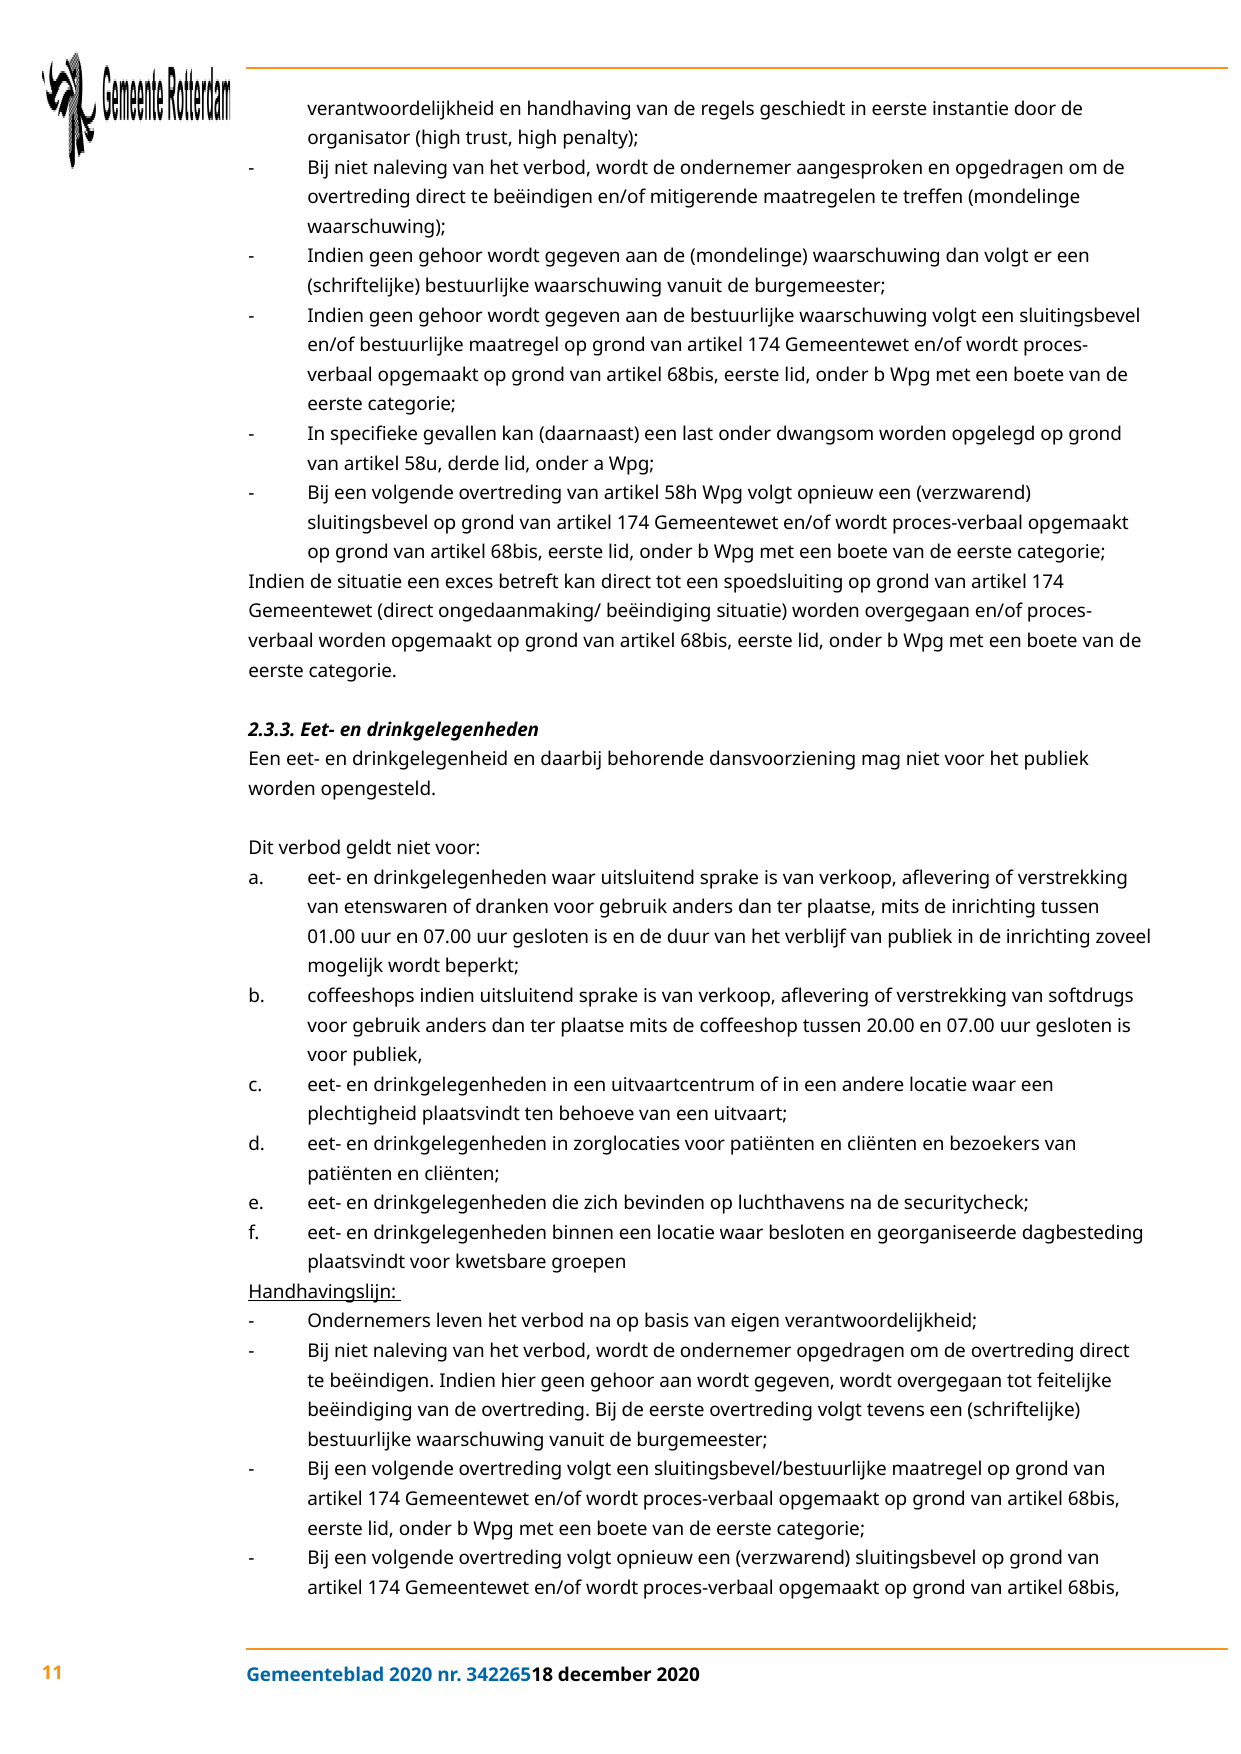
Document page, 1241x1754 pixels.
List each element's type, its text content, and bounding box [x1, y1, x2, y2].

list Indien geen gehoor wordt gegeven aan de bestuurlijke waarschuwing volgt een sluitingsbevel en/of bestuurlijke maatregel op grond van artikel 174 Gemeentewet en/of wordt proces-verbaal opgemaakt op grond van artikel 68bis, eerste lid, onder b Wpg met een boete van de eerste categorie; [248, 302, 1152, 416]
list Ondernemers leven het verbod na op basis van eigen verantwoordelijkheid; [248, 1308, 1152, 1333]
text Een eet- en drinkgelegenheid en daarbij behorende dansvoorziening mag niet voor het publiek worden opengesteld. [248, 746, 1152, 801]
list Bij niet naleving van het verbod, wordt de ondernemer aangesproken en opgedragen om de overtreding direct te beëindigen en/of mitigerende maatregelen te treffen (mondelinge waarschuwing); [248, 154, 1152, 239]
text 2.3.3. Eet- en drinkgelegenheden [248, 716, 1152, 742]
text Handhavingslijn: [248, 1278, 1152, 1304]
list Bij niet naleving van het verbod, wordt de ondernemer opgedragen om de overtreding direct te beëindigen. Indien hier geen gehoor aan wordt gegeven, wordt overgegaan tot feitelijke beëindiging van de overtreding. Bij de eerste overtreding volgt tevens een (schriftelijke) bestuurlijke waarschuwing vanuit de burgemeester; [248, 1337, 1152, 1452]
list Bij een volgende overtreding volgt opnieuw een (verzwarend) sluitingsbevel op grond van artikel 174 Gemeentewet en/of wordt proces-verbaal opgemaakt op grond van artikel 68bis, [248, 1544, 1152, 1600]
list Bij een volgende overtreding volgt een sluitingsbevel/bestuurlijke maatregel op grond van artikel 174 Gemeentewet en/of wordt proces-verbaal opgemaakt op grond van artikel 68bis, eerste lid, onder b Wpg met een boete van de eerste categorie; [248, 1456, 1152, 1541]
list verantwoordelijkheid en handhaving van de regels geschiedt in eerste instantie door de organisator (high trust, high penalty); [248, 95, 1152, 150]
list eet- en drinkgelegenheden in zorglocaties voor patiënten en cliënten en bezoekers van patiënten en cliënten; [248, 1130, 1152, 1186]
list eet- en drinkgelegenheden binnen een locatie waar besloten en georganiseerde dagbesteding plaatsvindt voor kwetsbare groepen [248, 1219, 1152, 1274]
text Dit verbod geldt niet voor: [248, 834, 1152, 860]
text Indien de situatie een exces betreft kan direct tot een spoedsluiting op grond van artikel 174 Gemeentewet (direct ongedaanmaking/ beëindiging situatie) worden overgegaan en/of proces-verbaal worden opgemaakt op grond van artikel 68bis, eerste lid, onder b Wpg met een boete van de eerste categorie. [248, 568, 1152, 683]
list eet- en drinkgelegenheden in een uitvaartcentrum of in een andere locatie waar een plechtigheid plaatsvindt ten behoeve van een uitvaart; [248, 1071, 1152, 1126]
list eet- en drinkgelegenheden die zich bevinden op luchthavens na de securitycheck; [248, 1189, 1152, 1215]
picture [41, 47, 231, 172]
list In specifieke gevallen kan (daarnaast) een last onder dwangsom worden opgelegd op grond van artikel 58u, derde lid, onder a Wpg; [248, 420, 1152, 476]
list coffeeshops indien uitsluitend sprake is van verkoop, aflevering of verstrekking van softdrugs voor gebruik anders dan ter plaatse mits de coffeeshop tussen 20.00 en 07.00 uur gesloten is voor publiek, [248, 982, 1152, 1067]
list Indien geen gehoor wordt gegeven aan de (mondelinge) waarschuwing dan volgt er een (schriftelijke) bestuurlijke waarschuwing vanuit de burgemeester; [248, 243, 1152, 298]
list eet- en drinkgelegenheden waar uitsluitend sprake is van verkoop, aflevering of verstrekking van etenswaren of dranken voor gebruik anders dan ter plaatse, mits de inrichting tussen 01.00 uur en 07.00 uur gesloten is en de duur van het verblijf van publiek in de inrichting zoveel mogelijk wordt beperkt; [248, 864, 1152, 978]
list Bij een volgende overtreding van artikel 58h Wpg volgt opnieuw een (verzwarend) sluitingsbevel op grond van artikel 174 Gemeentewet en/of wordt proces-verbaal opgemaakt op grond van artikel 68bis, eerste lid, onder b Wpg met een boete van de eerste categorie; [248, 479, 1152, 564]
